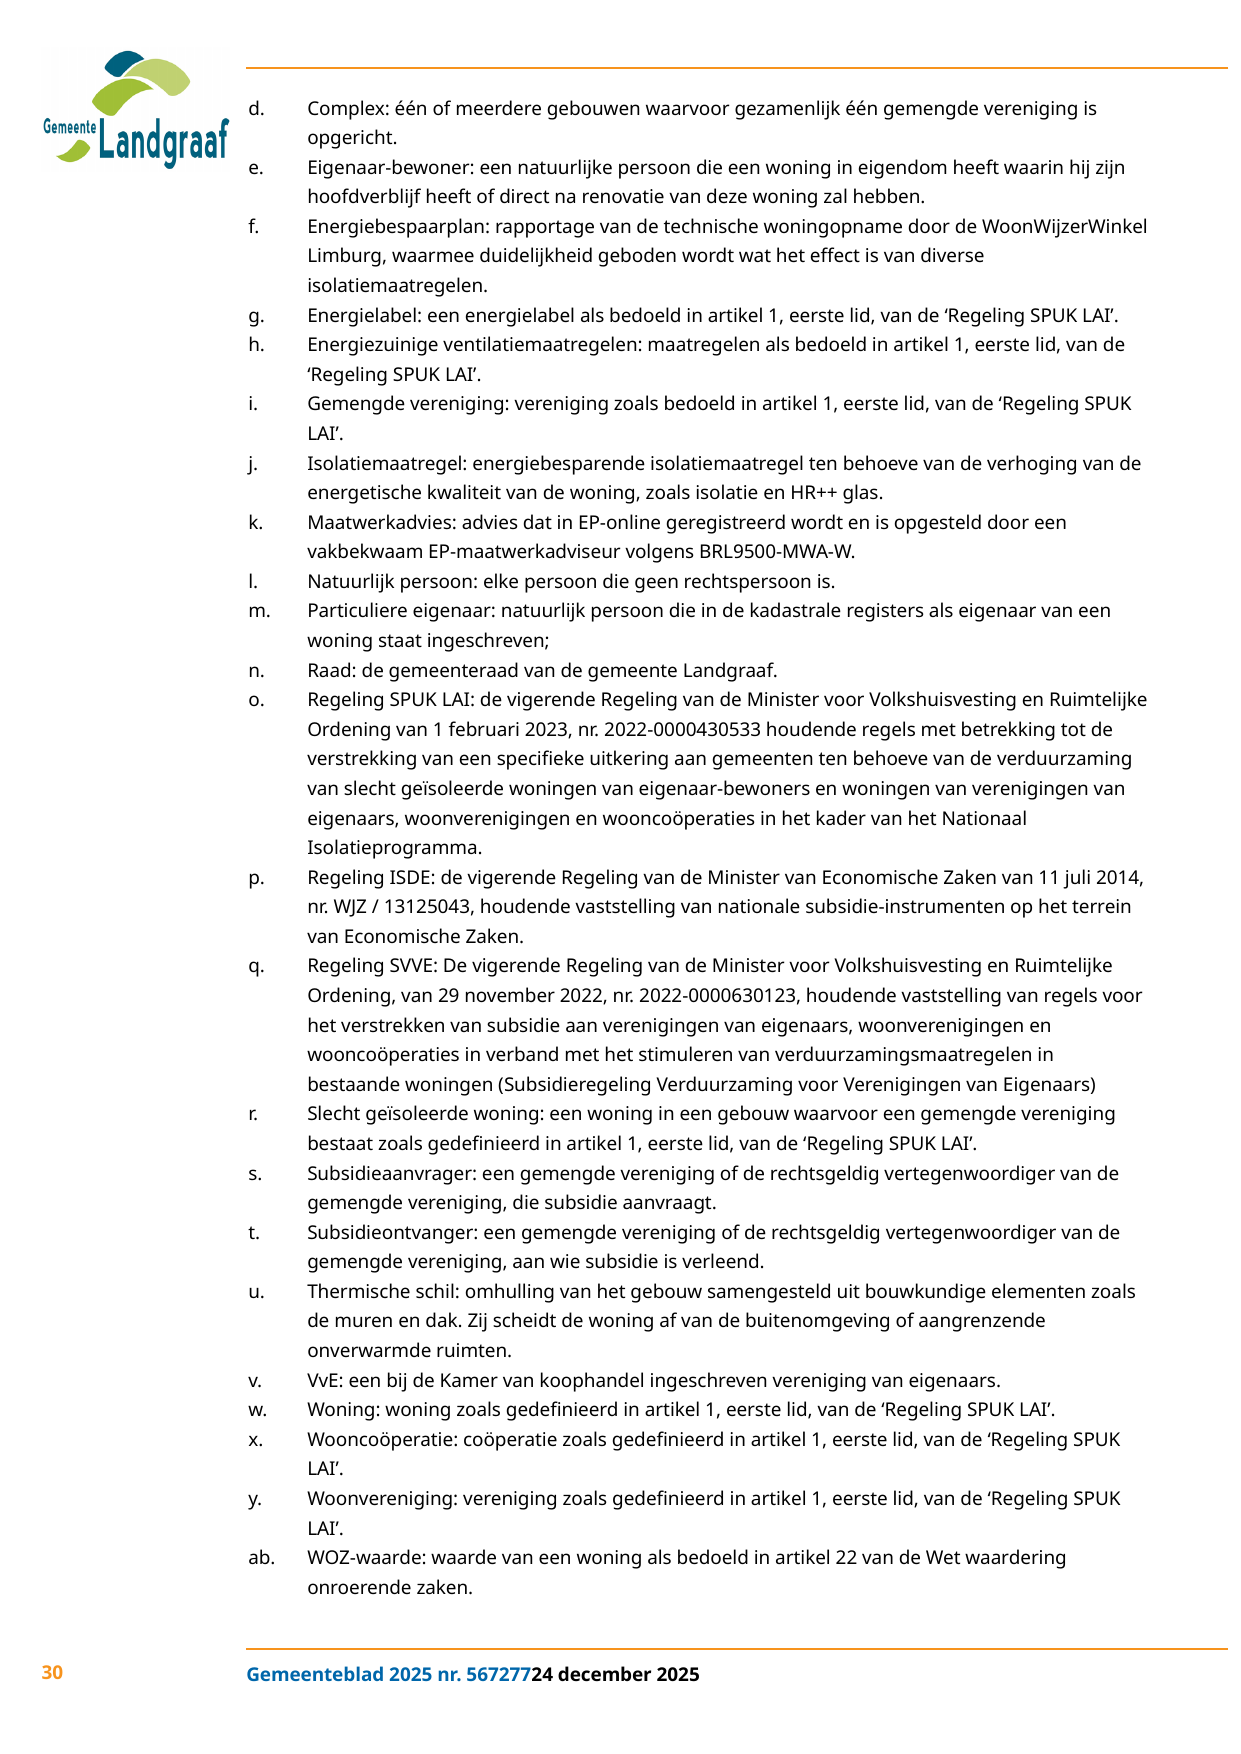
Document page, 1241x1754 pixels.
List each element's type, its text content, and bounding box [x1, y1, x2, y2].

list Regeling SPUK LAI: de vigerende Regeling van de Minister voor Volkshuisvesting en Ruimtelijke Ordening van 1 februari 2023, nr. 2022-0000430533 houdende regels met betrekking tot de verstrekking van een specifieke uitkering aan gemeenten ten behoeve van de verduurzaming van slecht geïsoleerde woningen van eigenaar-bewoners en woningen van verenigingen van eigenaars, woonverenigingen en wooncoöperaties in het kader van het Nationaal Isolatieprogramma. [248, 686, 1152, 860]
list Energielabel: een energielabel als bedoeld in artikel 1, eerste lid, van de ‘Regeling SPUK LAI’. [248, 302, 1152, 328]
list Eigenaar-bewoner: een natuurlijke persoon die een woning in eigendom heeft waarin hij zijn hoofdverblijf heeft of direct na renovatie van deze woning zal hebben. [248, 154, 1152, 209]
list Isolatiemaatregel: energiebesparende isolatiemaatregel ten behoeve van de verhoging van de energetische kwaliteit van de woning, zoals isolatie en HR++ glas. [248, 450, 1152, 505]
list Slecht geïsoleerde woning: een woning in een gebouw waarvoor een gemengde vereniging bestaat zoals gedefinieerd in artikel 1, eerste lid, van de ‘Regeling SPUK LAI’. [248, 1101, 1152, 1156]
list Subsidieontvanger: een gemengde vereniging of de rechtsgeldig vertegenwoordiger van de gemengde vereniging, aan wie subsidie is verleend. [248, 1219, 1152, 1274]
picture [41, 47, 231, 172]
list Thermische schil: omhulling van het gebouw samengesteld uit bouwkundige elementen zoals de muren en dak. Zij scheidt de woning af van de buitenomgeving of aangrenzende onverwarmde ruimten. [248, 1278, 1152, 1363]
list Energiezuinige ventilatiemaatregelen: maatregelen als bedoeld in artikel 1, eerste lid, van de ‘Regeling SPUK LAI’. [248, 331, 1152, 387]
list VvE: een bij de Kamer van koophandel ingeschreven vereniging van eigenaars. [248, 1367, 1152, 1393]
list Woning: woning zoals gedefinieerd in artikel 1, eerste lid, van de ‘Regeling SPUK LAI’. [248, 1396, 1152, 1422]
list Regeling SVVE: De vigerende Regeling van de Minister voor Volkshuisvesting en Ruimtelijke Ordening, van 29 november 2022, nr. 2022-0000630123, houdende vaststelling van regels voor het verstrekken van subsidie aan verenigingen van eigenaars, woonverenigingen en wooncoöperaties in verband met het stimuleren van verduurzamingsmaatregelen in bestaande woningen (Subsidieregeling Verduurzaming voor Verenigingen van Eigenaars) [248, 953, 1152, 1097]
list Woonvereniging: vereniging zoals gedefinieerd in artikel 1, eerste lid, van de ‘Regeling SPUK LAI’. [248, 1485, 1152, 1541]
list Particuliere eigenaar: natuurlijk persoon die in de kadastrale registers als eigenaar van een woning staat ingeschreven; [248, 598, 1152, 653]
list Subsidieaanvrager: een gemengde vereniging of de rechtsgeldig vertegenwoordiger van de gemengde vereniging, die subsidie aanvraagt. [248, 1160, 1152, 1215]
list Wooncoöperatie: coöperatie zoals gedefinieerd in artikel 1, eerste lid, van de ‘Regeling SPUK LAI’. [248, 1426, 1152, 1481]
list Raad: de gemeenteraad van de gemeente Landgraaf. [248, 657, 1152, 683]
list Natuurlijk persoon: elke persoon die geen rechtspersoon is. [248, 568, 1152, 594]
list Maatwerkadvies: advies dat in EP-online geregistreerd wordt en is opgesteld door een vakbekwaam EP-maatwerkadviseur volgens BRL9500-MWA-W. [248, 509, 1152, 564]
list Regeling ISDE: de vigerende Regeling van de Minister van Economische Zaken van 11 juli 2014, nr. WJZ / 13125043, houdende vaststelling van nationale subsidie-instrumenten op het terrein van Economische Zaken. [248, 864, 1152, 949]
list Energiebespaarplan: rapportage van de technische woningopname door de WoonWijzerWinkel Limburg, waarmee duidelijkheid geboden wordt wat het effect is van diverse isolatiemaatregelen. [248, 213, 1152, 298]
list Complex: één of meerdere gebouwen waarvoor gezamenlijk één gemengde vereniging is opgericht. [248, 95, 1152, 150]
list WOZ-waarde: waarde van een woning als bedoeld in artikel 22 van de Wet waardering onroerende zaken. [248, 1544, 1152, 1600]
list Gemengde vereniging: vereniging zoals bedoeld in artikel 1, eerste lid, van de ‘Regeling SPUK LAI’. [248, 391, 1152, 446]
